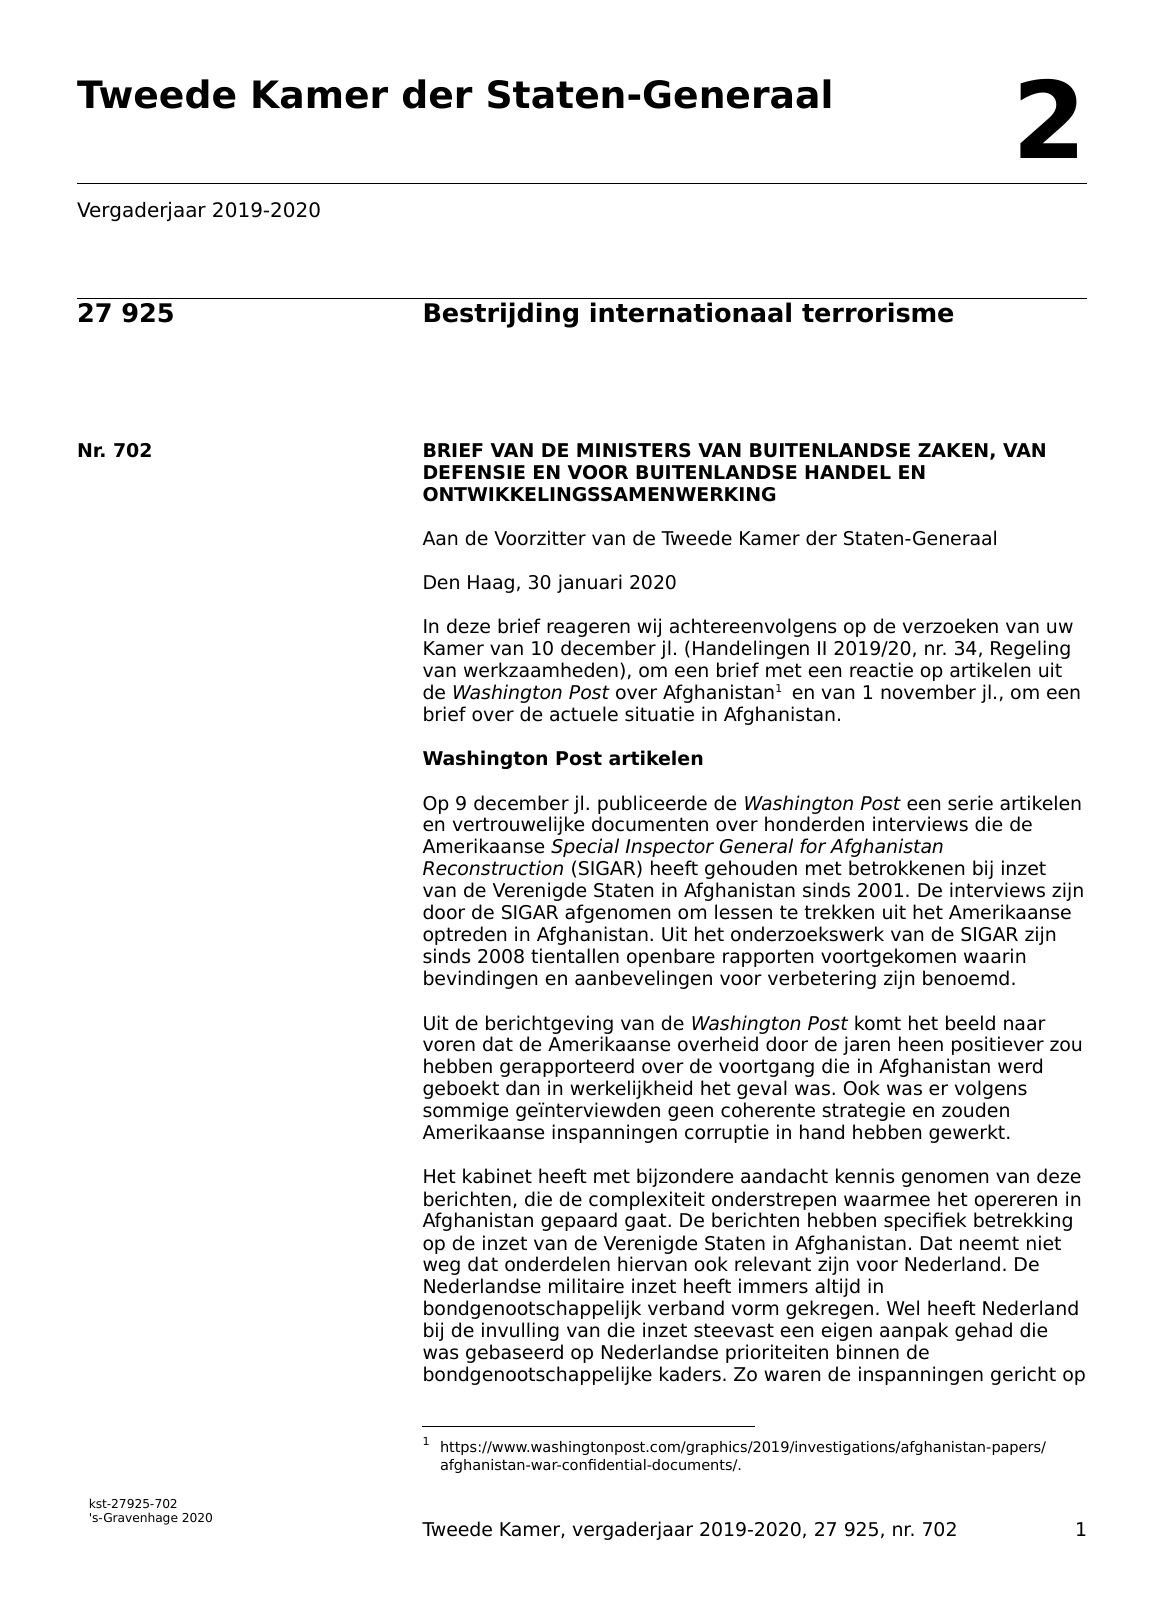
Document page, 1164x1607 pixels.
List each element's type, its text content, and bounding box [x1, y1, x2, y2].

table_header 2 [886, 59, 1087, 183]
subtitle Nr. 702 BRIEF VAN DE MINISTERS VAN BUITENLANDSE ZAKEN, VAN DEFENSIE EN VOOR BUITENLANDSE HANDEL EN ONTWIKKELINGSSAMENWERKING [77, 440, 1087, 506]
text https://www.washingtonpost.com/graphics/2019/investigations/afghanistan-papers/afghanistan-war-confidential-documents/. [422, 1435, 1087, 1474]
text 's-Gravenhage 2020 [88, 1511, 323, 1525]
subtitle 27 925 Bestrijding internationaal terrorisme [77, 299, 1087, 329]
text kst-27925-702 [88, 1497, 323, 1511]
text Den Haag, 30 januari 2020 [422, 572, 1087, 594]
text Het kabinet heeft met bijzondere aandacht kennis genomen van deze berichten, die de complexiteit onderstrepen waarmee het opereren in Afghanistan gepaard gaat. De berichten hebben specifiek betrekking op de inzet van de Verenigde Staten in Afghanistan. Dat neemt niet weg dat onderdelen hiervan ook relevant zijn voor Nederland. De Nederlandse militaire inzet heeft immers altijd in bondgenootschappelijk verband vorm gekregen. Wel heeft Nederland bij de invulling van die inzet steevast een eigen aanpak gehad die was gebaseerd op Nederlandse prioriteiten binnen de bondgenootschappelijke kaders. Zo waren de inspanningen gericht op [422, 1166, 1087, 1386]
text In deze brief reageren wij achtereenvolgens op de verzoeken van uw Kamer van 10 december jl. (Handelingen II 2019/20, nr. 34, Regeling van werkzaamheden), om een brief met een reactie op artikelen uit de Washington Post over Afghanistan en van 1 november jl., om een brief over de actuele situatie in Afghanistan. [422, 616, 1087, 726]
text Aan de Voorzitter van de Tweede Kamer der Staten-Generaal [422, 528, 1087, 550]
text Op 9 december jl. publiceerde de Washington Post een serie artikelen en vertrouwelijke documenten over honderden interviews die de Amerikaanse Special Inspector General for Afghanistan Reconstruction (SIGAR) heeft gehouden met betrokkenen bij inzet van de Verenigde Staten in Afghanistan sinds 2001. De interviews zijn door de SIGAR afgenomen om lessen te trekken uit het Amerikaanse optreden in Afghanistan. Uit het onderzoekswerk van de SIGAR zijn sinds 2008 tientallen openbare rapporten voortgekomen waarin bevindingen en aanbevelingen voor verbetering zijn benoemd. [422, 792, 1087, 990]
table_header Tweede Kamer der Staten-Generaal [77, 59, 886, 183]
subtitle Washington Post artikelen [422, 748, 1087, 770]
text Uit de berichtgeving van de Washington Post komt het beeld naar voren dat de Amerikaanse overheid door de jaren heen positiever zou hebben gerapporteerd over de voortgang die in Afghanistan werd geboekt dan in werkelijkheid het geval was. Ook was er volgens sommige geïnterviewden geen coherente strategie en zouden Amerikaanse inspanningen corruptie in hand hebben gewerkt. [422, 1012, 1087, 1144]
table_cell Vergaderjaar 2019-2020 [77, 184, 1087, 298]
